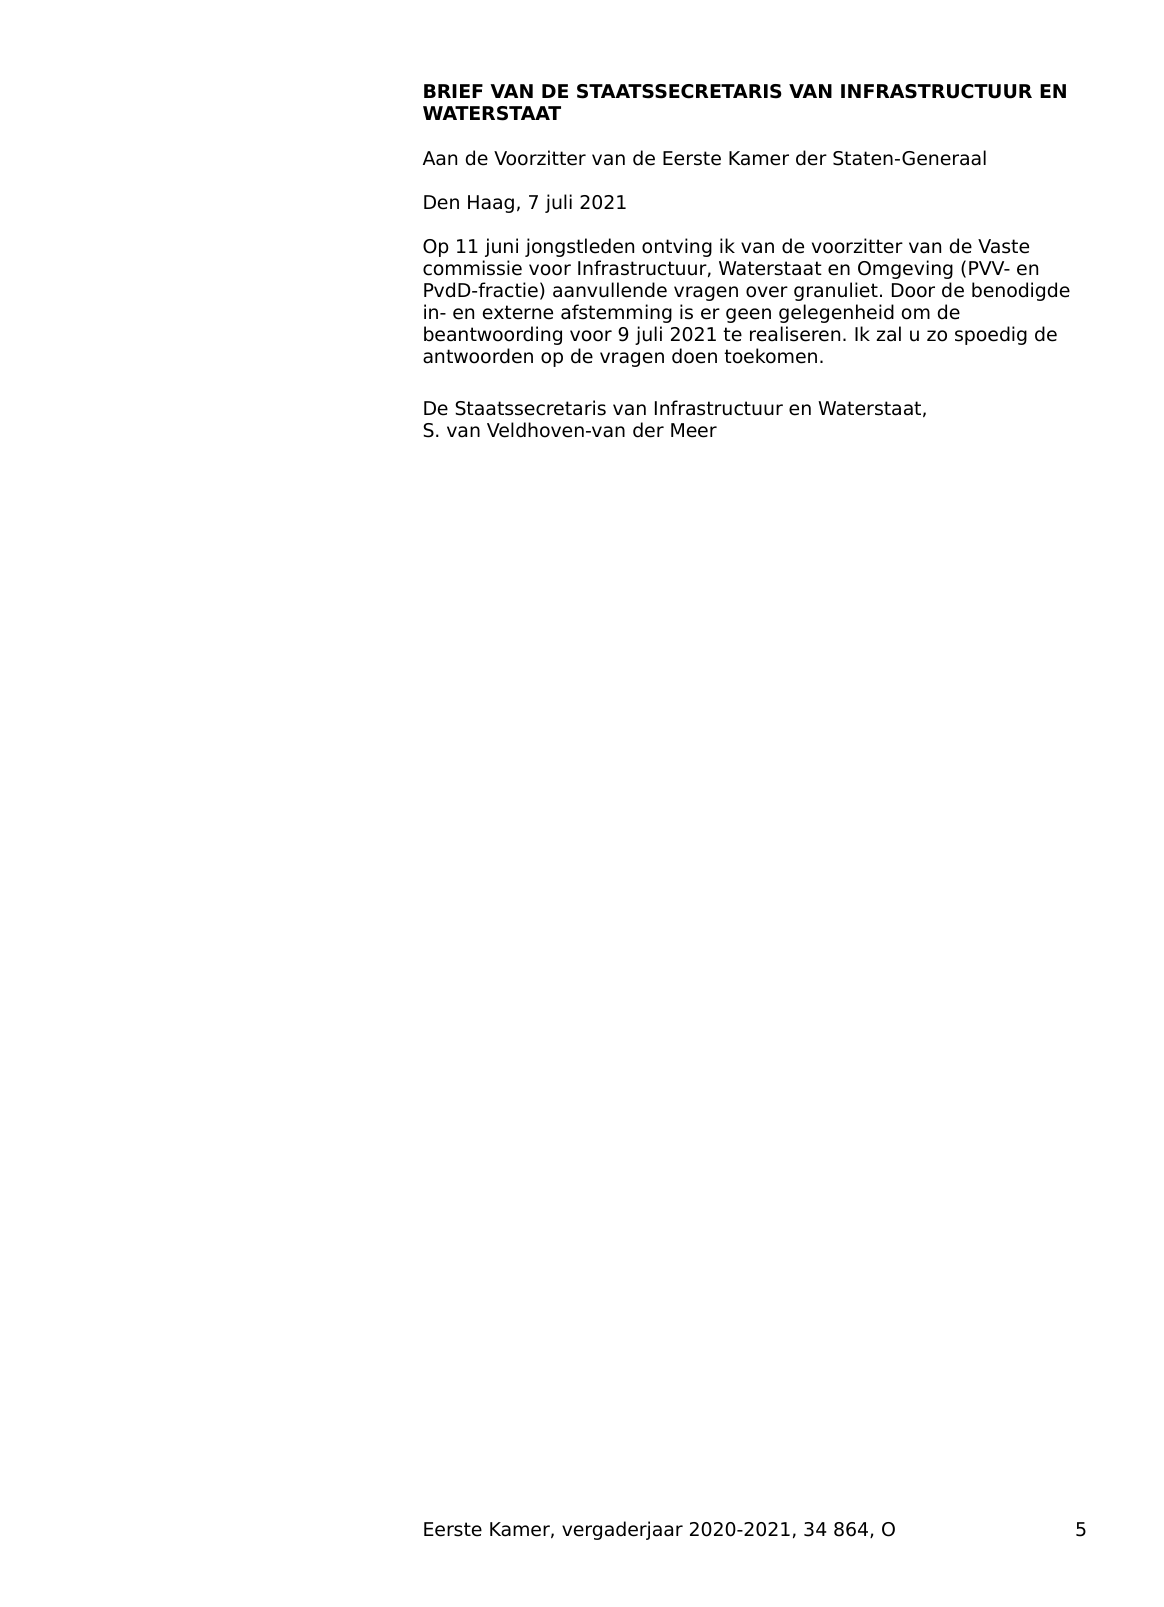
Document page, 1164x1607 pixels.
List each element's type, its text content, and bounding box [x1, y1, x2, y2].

text Op 11 juni jongstleden ontving ik van de voorzitter van de Vaste commissie voor Infrastructuur, Waterstaat en Omgeving (PVV- en PvdD-fractie) aanvullende vragen over granuliet. Door de benodigde in- en externe afstemming is er geen gelegenheid om de beantwoording voor 9 juli 2021 te realiseren. Ik zal u zo spoedig de antwoorden op de vragen doen toekomen. [422, 236, 1087, 368]
text Den Haag, 7 juli 2021 [422, 192, 1087, 213]
subtitle BRIEF VAN DE STAATSSECRETARIS VAN INFRASTRUCTUUR EN WATERSTAAT [422, 81, 1087, 125]
text De Staatssecretaris van Infrastructuur en Waterstaat, S. van Veldhoven-van der Meer [422, 398, 1087, 442]
text Aan de Voorzitter van de Eerste Kamer der Staten-Generaal [422, 147, 1087, 169]
